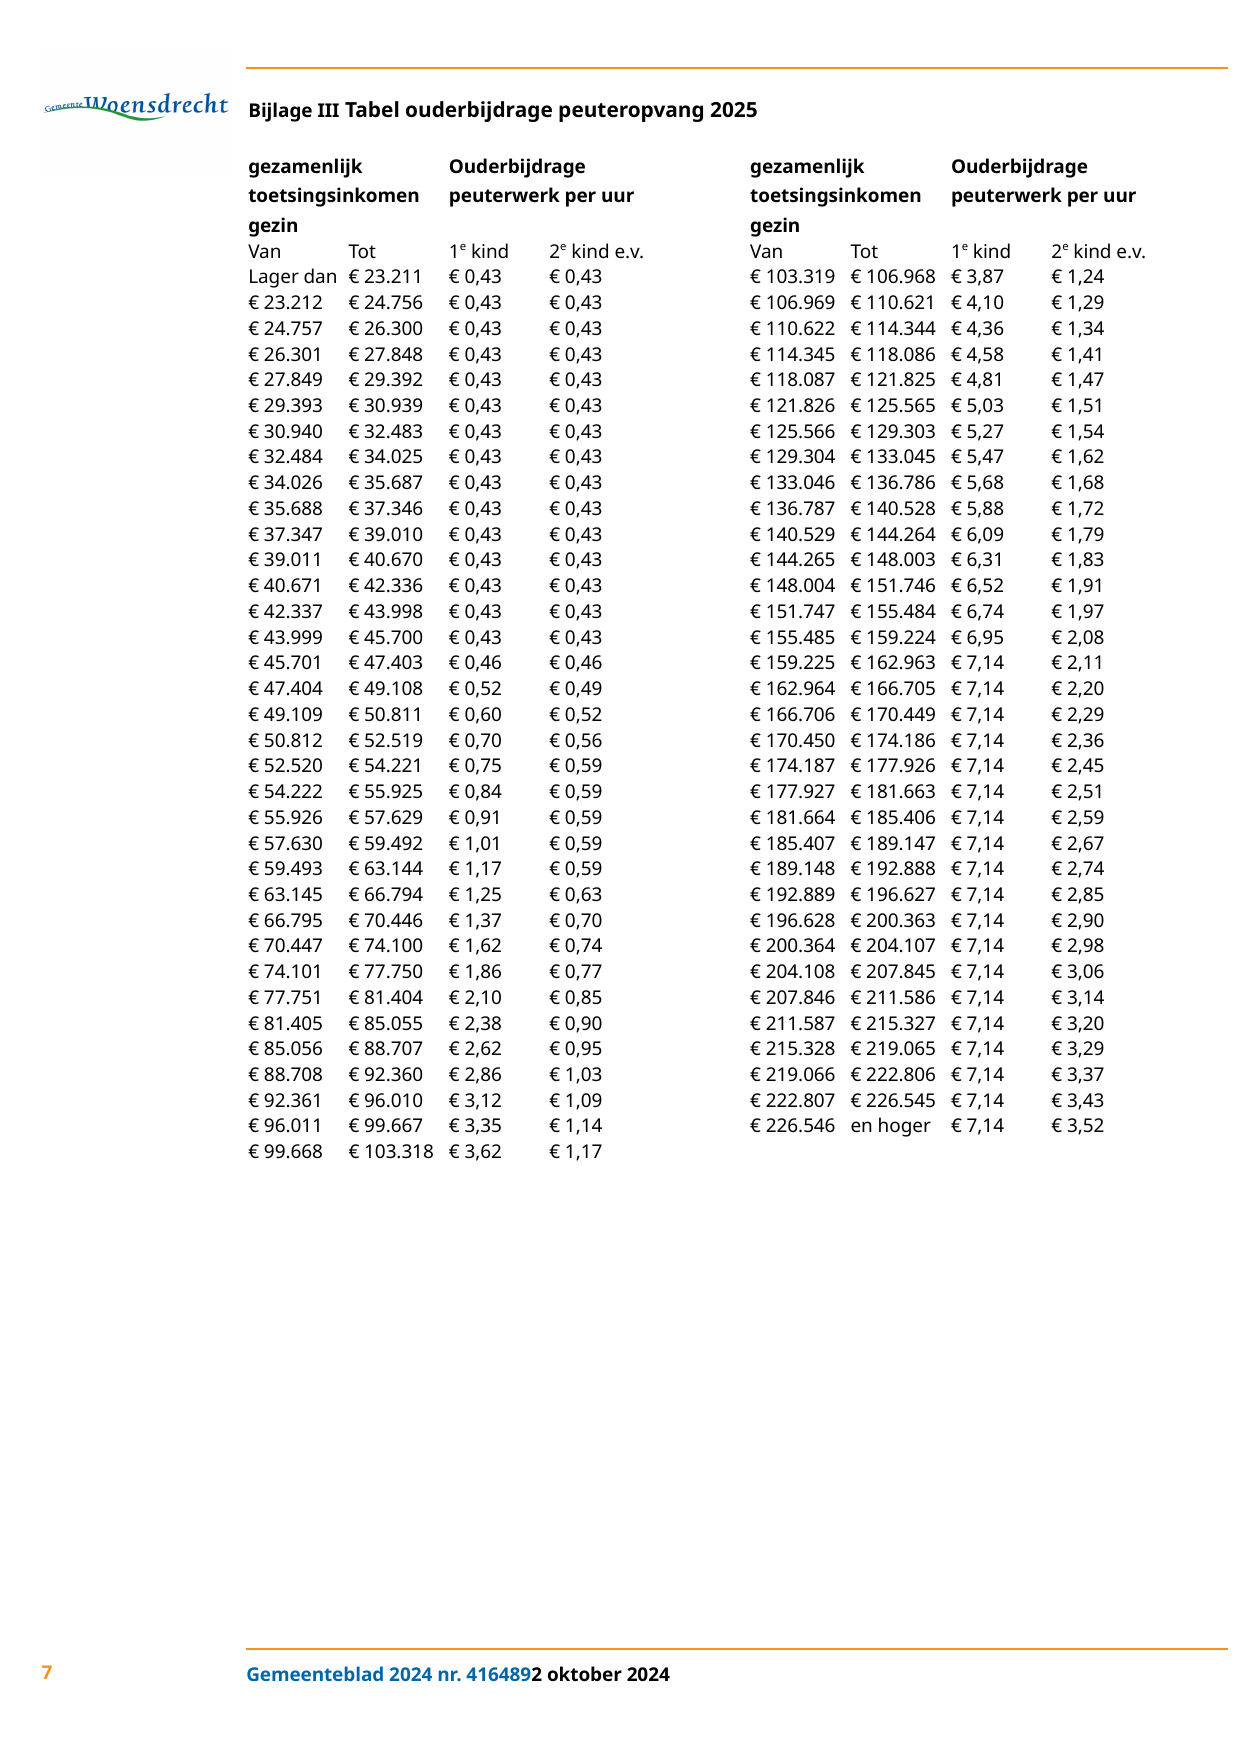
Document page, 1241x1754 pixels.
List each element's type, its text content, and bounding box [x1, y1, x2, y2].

table_cell € 88.708 [248, 1061, 348, 1087]
table_cell € 2,11 [1051, 650, 1152, 675]
table_cell € 0,43 [449, 367, 549, 392]
table_cell € 121.825 [850, 367, 951, 392]
table_cell € 151.747 [750, 598, 850, 624]
table_cell [650, 855, 750, 881]
table_cell € 0,43 [449, 521, 549, 547]
table_cell € 92.361 [248, 1087, 348, 1113]
table_cell € 114.345 [750, 341, 850, 367]
table_cell € 29.392 [348, 367, 449, 392]
table_cell € 0,95 [549, 1036, 649, 1061]
table_cell € 185.407 [750, 830, 850, 855]
table_cell € 85.056 [248, 1036, 348, 1061]
table_cell € 0,84 [449, 778, 549, 804]
table_cell € 0,75 [449, 753, 549, 778]
table_cell € 0,43 [549, 547, 649, 572]
table_cell € 226.546 [750, 1113, 850, 1138]
table_cell [650, 650, 750, 675]
table_cell € 2,67 [1051, 830, 1152, 855]
table_cell [1051, 1139, 1152, 1164]
table_cell € 177.927 [750, 778, 850, 804]
table_cell € 6,52 [951, 573, 1051, 598]
table_cell € 7,14 [951, 650, 1051, 675]
table_cell en hoger [850, 1113, 951, 1138]
table_cell € 2,45 [1051, 753, 1152, 778]
table_cell € 29.393 [248, 392, 348, 418]
table_cell € 0,43 [549, 521, 649, 547]
table_cell € 27.848 [348, 341, 449, 367]
table_cell € 0,43 [449, 470, 549, 495]
table_cell € 0,43 [549, 598, 649, 624]
table_cell € 0,59 [549, 804, 649, 830]
table_cell € 0,43 [549, 470, 649, 495]
table_cell € 222.806 [850, 1061, 951, 1087]
table_cell € 42.337 [248, 598, 348, 624]
table_cell 2e kind e.v. [1051, 238, 1152, 264]
table_cell € 0,49 [549, 675, 649, 701]
table_cell € 23.212 [248, 289, 348, 315]
table_cell € 1,41 [1051, 341, 1152, 367]
table_cell € 49.109 [248, 701, 348, 727]
table_cell € 4,10 [951, 289, 1051, 315]
table_cell € 3,29 [1051, 1036, 1152, 1061]
table_cell € 2,36 [1051, 727, 1152, 752]
table_cell € 40.670 [348, 547, 449, 572]
table_cell [650, 392, 750, 418]
table_cell € 7,14 [951, 830, 1051, 855]
table_cell € 222.807 [750, 1087, 850, 1113]
table_cell [650, 1113, 750, 1138]
table_cell € 148.004 [750, 573, 850, 598]
table_header Ouderbijdrage peuterwerk per uur [449, 153, 649, 238]
table_cell € 0,90 [549, 1010, 649, 1036]
table_cell € 155.485 [750, 624, 850, 649]
table_cell € 57.630 [248, 830, 348, 855]
table_cell € 114.344 [850, 315, 951, 341]
table_cell € 192.888 [850, 855, 951, 881]
table_cell € 24.756 [348, 289, 449, 315]
table_cell [650, 958, 750, 984]
table_cell € 3,12 [449, 1087, 549, 1113]
table_cell € 144.264 [850, 521, 951, 547]
table_cell € 3,43 [1051, 1087, 1152, 1113]
table_cell [650, 264, 750, 289]
table_cell € 3,52 [1051, 1113, 1152, 1138]
table_cell € 7,14 [951, 1087, 1051, 1113]
table_cell € 0,43 [549, 624, 649, 649]
table_cell € 170.449 [850, 701, 951, 727]
table_cell € 192.889 [750, 881, 850, 907]
table_cell [650, 1010, 750, 1036]
table_header [650, 153, 750, 238]
table_cell € 54.221 [348, 753, 449, 778]
table_cell € 2,29 [1051, 701, 1152, 727]
table_cell € 63.145 [248, 881, 348, 907]
table_cell € 7,14 [951, 727, 1051, 752]
table_cell [650, 1036, 750, 1061]
table_cell € 1,54 [1051, 418, 1152, 444]
table_cell € 2,85 [1051, 881, 1152, 907]
table_cell € 3,14 [1051, 984, 1152, 1010]
table_cell € 2,59 [1051, 804, 1152, 830]
table_cell [650, 1139, 750, 1164]
table_cell [650, 727, 750, 752]
table_cell € 66.794 [348, 881, 449, 907]
table_cell [650, 573, 750, 598]
table_cell € 118.087 [750, 367, 850, 392]
table_cell € 110.622 [750, 315, 850, 341]
table_cell € 185.406 [850, 804, 951, 830]
table_cell [650, 830, 750, 855]
table_cell € 30.940 [248, 418, 348, 444]
table_cell [650, 547, 750, 572]
table_cell [650, 444, 750, 469]
table_cell € 40.671 [248, 573, 348, 598]
table_cell € 159.224 [850, 624, 951, 649]
table_cell € 37.347 [248, 521, 348, 547]
table_cell € 70.446 [348, 907, 449, 933]
table_cell € 0,43 [549, 495, 649, 521]
table_cell € 5,68 [951, 470, 1051, 495]
table_cell € 96.010 [348, 1087, 449, 1113]
table_cell € 3,62 [449, 1139, 549, 1164]
table_cell € 110.621 [850, 289, 951, 315]
table_cell € 0,43 [449, 573, 549, 598]
table_cell € 0,56 [549, 727, 649, 752]
table_cell € 77.750 [348, 958, 449, 984]
table_cell € 0,43 [549, 264, 649, 289]
table_cell € 136.787 [750, 495, 850, 521]
table_cell € 7,14 [951, 804, 1051, 830]
table_cell € 85.055 [348, 1010, 449, 1036]
table_cell € 3,35 [449, 1113, 549, 1138]
table_cell € 133.046 [750, 470, 850, 495]
table_cell € 121.826 [750, 392, 850, 418]
table_cell € 2,86 [449, 1061, 549, 1087]
table_cell € 140.528 [850, 495, 951, 521]
table_cell € 219.066 [750, 1061, 850, 1087]
table_cell € 5,03 [951, 392, 1051, 418]
table_cell € 54.222 [248, 778, 348, 804]
table_cell € 50.812 [248, 727, 348, 752]
table_cell [850, 1139, 951, 1164]
table_cell € 52.520 [248, 753, 348, 778]
table_cell € 207.845 [850, 958, 951, 984]
table_cell [650, 984, 750, 1010]
table_cell € 7,14 [951, 958, 1051, 984]
table_cell € 200.364 [750, 933, 850, 958]
table_cell € 4,36 [951, 315, 1051, 341]
table_cell € 211.586 [850, 984, 951, 1010]
table_cell € 70.447 [248, 933, 348, 958]
table_cell € 1,01 [449, 830, 549, 855]
table_cell € 0,43 [449, 624, 549, 649]
table_cell € 125.566 [750, 418, 850, 444]
table_cell [650, 753, 750, 778]
table_cell € 118.086 [850, 341, 951, 367]
table_cell [650, 1087, 750, 1113]
table_cell € 170.450 [750, 727, 850, 752]
table_cell € 204.107 [850, 933, 951, 958]
table_cell € 34.026 [248, 470, 348, 495]
table_cell € 74.100 [348, 933, 449, 958]
table_cell € 162.963 [850, 650, 951, 675]
table_cell € 39.010 [348, 521, 449, 547]
table_cell € 166.705 [850, 675, 951, 701]
table_cell € 177.926 [850, 753, 951, 778]
table_cell € 1,29 [1051, 289, 1152, 315]
table_cell € 189.148 [750, 855, 850, 881]
table_cell [650, 804, 750, 830]
table_cell € 0,43 [549, 444, 649, 469]
table_cell [650, 470, 750, 495]
table_cell € 0,91 [449, 804, 549, 830]
table_cell [650, 778, 750, 804]
table_cell [650, 238, 750, 264]
table_cell € 207.846 [750, 984, 850, 1010]
table_cell € 2,38 [449, 1010, 549, 1036]
table_cell € 1,79 [1051, 521, 1152, 547]
table_cell € 0,59 [549, 855, 649, 881]
table_cell € 204.108 [750, 958, 850, 984]
table_cell € 47.403 [348, 650, 449, 675]
table_cell € 133.045 [850, 444, 951, 469]
table_cell [650, 367, 750, 392]
table_cell € 106.968 [850, 264, 951, 289]
table_cell € 52.519 [348, 727, 449, 752]
table_cell [650, 1061, 750, 1087]
table_cell € 32.484 [248, 444, 348, 469]
table_cell € 0,77 [549, 958, 649, 984]
table_cell € 3,87 [951, 264, 1051, 289]
table_cell [650, 598, 750, 624]
table_header Ouderbijdrage peuterwerk per uur [951, 153, 1152, 238]
table_cell € 144.265 [750, 547, 850, 572]
table_cell € 2,08 [1051, 624, 1152, 649]
table_cell [650, 624, 750, 649]
table_cell [650, 675, 750, 701]
table_cell € 32.483 [348, 418, 449, 444]
table_cell € 63.144 [348, 855, 449, 881]
table_cell [650, 289, 750, 315]
table_cell € 226.545 [850, 1087, 951, 1113]
table_cell € 35.687 [348, 470, 449, 495]
table_cell € 7,14 [951, 907, 1051, 933]
table_cell € 5,47 [951, 444, 1051, 469]
table_cell € 7,14 [951, 984, 1051, 1010]
table_cell € 2,98 [1051, 933, 1152, 958]
table_cell € 155.484 [850, 598, 951, 624]
table_cell € 1,62 [449, 933, 549, 958]
table_cell € 0,43 [449, 547, 549, 572]
table_cell € 1,17 [549, 1139, 649, 1164]
table_cell [650, 907, 750, 933]
table_cell € 0,70 [549, 907, 649, 933]
table_cell € 45.701 [248, 650, 348, 675]
table_cell € 26.301 [248, 341, 348, 367]
table_cell € 174.186 [850, 727, 951, 752]
table_cell [650, 495, 750, 521]
table_cell € 6,74 [951, 598, 1051, 624]
table_cell € 47.404 [248, 675, 348, 701]
table_cell € 0,43 [449, 341, 549, 367]
table_cell € 125.565 [850, 392, 951, 418]
table_cell € 0,63 [549, 881, 649, 907]
table_cell € 0,43 [549, 573, 649, 598]
table_cell € 2,20 [1051, 675, 1152, 701]
table_cell € 106.969 [750, 289, 850, 315]
table_header gezamenlijk toetsingsinkomen gezin [750, 153, 951, 238]
table_cell € 1,17 [449, 855, 549, 881]
table_cell € 189.147 [850, 830, 951, 855]
table_cell € 30.939 [348, 392, 449, 418]
table_cell € 99.668 [248, 1139, 348, 1164]
table_cell € 215.328 [750, 1036, 850, 1061]
table_cell € 215.327 [850, 1010, 951, 1036]
table_cell € 7,14 [951, 1010, 1051, 1036]
table_cell € 6,95 [951, 624, 1051, 649]
table_cell € 129.303 [850, 418, 951, 444]
table_cell € 3,37 [1051, 1061, 1152, 1087]
table_cell [650, 881, 750, 907]
table_cell Van [248, 238, 348, 264]
table_cell € 1,68 [1051, 470, 1152, 495]
table_cell € 0,46 [449, 650, 549, 675]
table_cell € 1,83 [1051, 547, 1152, 572]
table_cell € 0,70 [449, 727, 549, 752]
table_cell € 1,91 [1051, 573, 1152, 598]
table_cell € 129.304 [750, 444, 850, 469]
table_cell € 0,43 [449, 392, 549, 418]
table_cell € 34.025 [348, 444, 449, 469]
table_cell € 0,43 [449, 418, 549, 444]
table_cell € 59.492 [348, 830, 449, 855]
table_cell € 0,43 [449, 598, 549, 624]
table_cell [650, 315, 750, 341]
table_cell € 77.751 [248, 984, 348, 1010]
table_cell € 7,14 [951, 753, 1051, 778]
table_cell 1e kind [951, 238, 1051, 264]
table_cell € 1,14 [549, 1113, 649, 1138]
table_cell € 1,24 [1051, 264, 1152, 289]
table_cell € 7,14 [951, 933, 1051, 958]
table_cell € 43.998 [348, 598, 449, 624]
table_cell € 27.849 [248, 367, 348, 392]
table_cell [650, 701, 750, 727]
table_cell € 211.587 [750, 1010, 850, 1036]
table_cell Tot [850, 238, 951, 264]
table_cell € 59.493 [248, 855, 348, 881]
table_cell € 7,14 [951, 881, 1051, 907]
table_cell € 6,31 [951, 547, 1051, 572]
table_cell € 0,59 [549, 753, 649, 778]
table_cell € 159.225 [750, 650, 850, 675]
table_cell € 103.319 [750, 264, 850, 289]
table_cell € 4,81 [951, 367, 1051, 392]
table_cell € 5,88 [951, 495, 1051, 521]
table_cell € 174.187 [750, 753, 850, 778]
table_cell € 2,74 [1051, 855, 1152, 881]
table_cell € 103.318 [348, 1139, 449, 1164]
table_cell € 0,43 [549, 289, 649, 315]
table_cell [650, 933, 750, 958]
table_cell € 162.964 [750, 675, 850, 701]
table_cell € 140.529 [750, 521, 850, 547]
table_cell € 7,14 [951, 855, 1051, 881]
table_cell € 0,52 [549, 701, 649, 727]
table_cell € 0,59 [549, 778, 649, 804]
table_cell € 196.627 [850, 881, 951, 907]
table_cell € 57.629 [348, 804, 449, 830]
table_cell € 6,09 [951, 521, 1051, 547]
table_cell € 1,97 [1051, 598, 1152, 624]
table_cell € 43.999 [248, 624, 348, 649]
table_cell € 7,14 [951, 1036, 1051, 1061]
picture [41, 47, 231, 172]
table_cell € 1,37 [449, 907, 549, 933]
table_cell € 0,46 [549, 650, 649, 675]
table_cell [650, 341, 750, 367]
table_cell € 0,43 [549, 418, 649, 444]
table_cell € 0,43 [549, 367, 649, 392]
table_cell 2e kind e.v. [549, 238, 649, 264]
table_cell [650, 521, 750, 547]
table_cell € 23.211 [348, 264, 449, 289]
table_cell € 148.003 [850, 547, 951, 572]
table_cell € 4,58 [951, 341, 1051, 367]
table_cell € 2,10 [449, 984, 549, 1010]
table_cell € 0,52 [449, 675, 549, 701]
table_cell € 0,43 [449, 444, 549, 469]
table_cell € 1,47 [1051, 367, 1152, 392]
table_cell € 7,14 [951, 675, 1051, 701]
table_cell € 0,43 [449, 264, 549, 289]
table_cell € 1,34 [1051, 315, 1152, 341]
table_cell € 45.700 [348, 624, 449, 649]
table_cell € 1,25 [449, 881, 549, 907]
table_cell € 181.664 [750, 804, 850, 830]
table_cell € 0,85 [549, 984, 649, 1010]
table_cell € 1,86 [449, 958, 549, 984]
table_cell € 42.336 [348, 573, 449, 598]
table_cell € 7,14 [951, 701, 1051, 727]
table_cell € 81.405 [248, 1010, 348, 1036]
table_cell € 1,09 [549, 1087, 649, 1113]
table_cell € 74.101 [248, 958, 348, 984]
table_cell € 96.011 [248, 1113, 348, 1138]
table_cell Tot [348, 238, 449, 264]
table_cell € 200.363 [850, 907, 951, 933]
table_cell [750, 1139, 850, 1164]
table_cell € 0,43 [449, 289, 549, 315]
table_cell € 3,06 [1051, 958, 1152, 984]
table_cell € 88.707 [348, 1036, 449, 1061]
table_cell € 7,14 [951, 1113, 1051, 1138]
table_cell € 5,27 [951, 418, 1051, 444]
text Bijlage III Tabel ouderbijdrage peuteropvang 2025 [248, 95, 1152, 123]
table_cell € 92.360 [348, 1061, 449, 1087]
table_cell € 7,14 [951, 778, 1051, 804]
table_cell € 50.811 [348, 701, 449, 727]
table_cell € 136.786 [850, 470, 951, 495]
table_cell € 0,60 [449, 701, 549, 727]
table_cell € 49.108 [348, 675, 449, 701]
table_cell Van [750, 238, 850, 264]
table_cell € 151.746 [850, 573, 951, 598]
table_cell € 0,43 [549, 341, 649, 367]
table_cell € 1,03 [549, 1061, 649, 1087]
table_cell € 55.926 [248, 804, 348, 830]
table_cell 1e kind [449, 238, 549, 264]
table_cell € 81.404 [348, 984, 449, 1010]
table_cell € 181.663 [850, 778, 951, 804]
table_cell € 0,43 [549, 315, 649, 341]
table_cell € 2,62 [449, 1036, 549, 1061]
table_cell € 166.706 [750, 701, 850, 727]
table_cell [650, 418, 750, 444]
table_cell € 3,20 [1051, 1010, 1152, 1036]
table_cell € 1,72 [1051, 495, 1152, 521]
table_cell € 0,43 [449, 315, 549, 341]
table_cell € 0,43 [449, 495, 549, 521]
table_cell € 37.346 [348, 495, 449, 521]
table_cell € 0,43 [549, 392, 649, 418]
table_cell € 1,62 [1051, 444, 1152, 469]
table_cell € 0,59 [549, 830, 649, 855]
table_cell € 7,14 [951, 1061, 1051, 1087]
table_header gezamenlijk toetsingsinkomen gezin [248, 153, 449, 238]
table_cell € 99.667 [348, 1113, 449, 1138]
table_cell € 1,51 [1051, 392, 1152, 418]
table_cell € 35.688 [248, 495, 348, 521]
table_cell € 2,51 [1051, 778, 1152, 804]
table_cell € 2,90 [1051, 907, 1152, 933]
table_cell € 219.065 [850, 1036, 951, 1061]
table_cell [951, 1139, 1051, 1164]
table_cell € 0,74 [549, 933, 649, 958]
table_cell € 196.628 [750, 907, 850, 933]
table_cell € 66.795 [248, 907, 348, 933]
table_cell € 26.300 [348, 315, 449, 341]
table_cell € 24.757 [248, 315, 348, 341]
table_cell € 55.925 [348, 778, 449, 804]
table_cell € 39.011 [248, 547, 348, 572]
table_cell Lager dan [248, 264, 348, 289]
